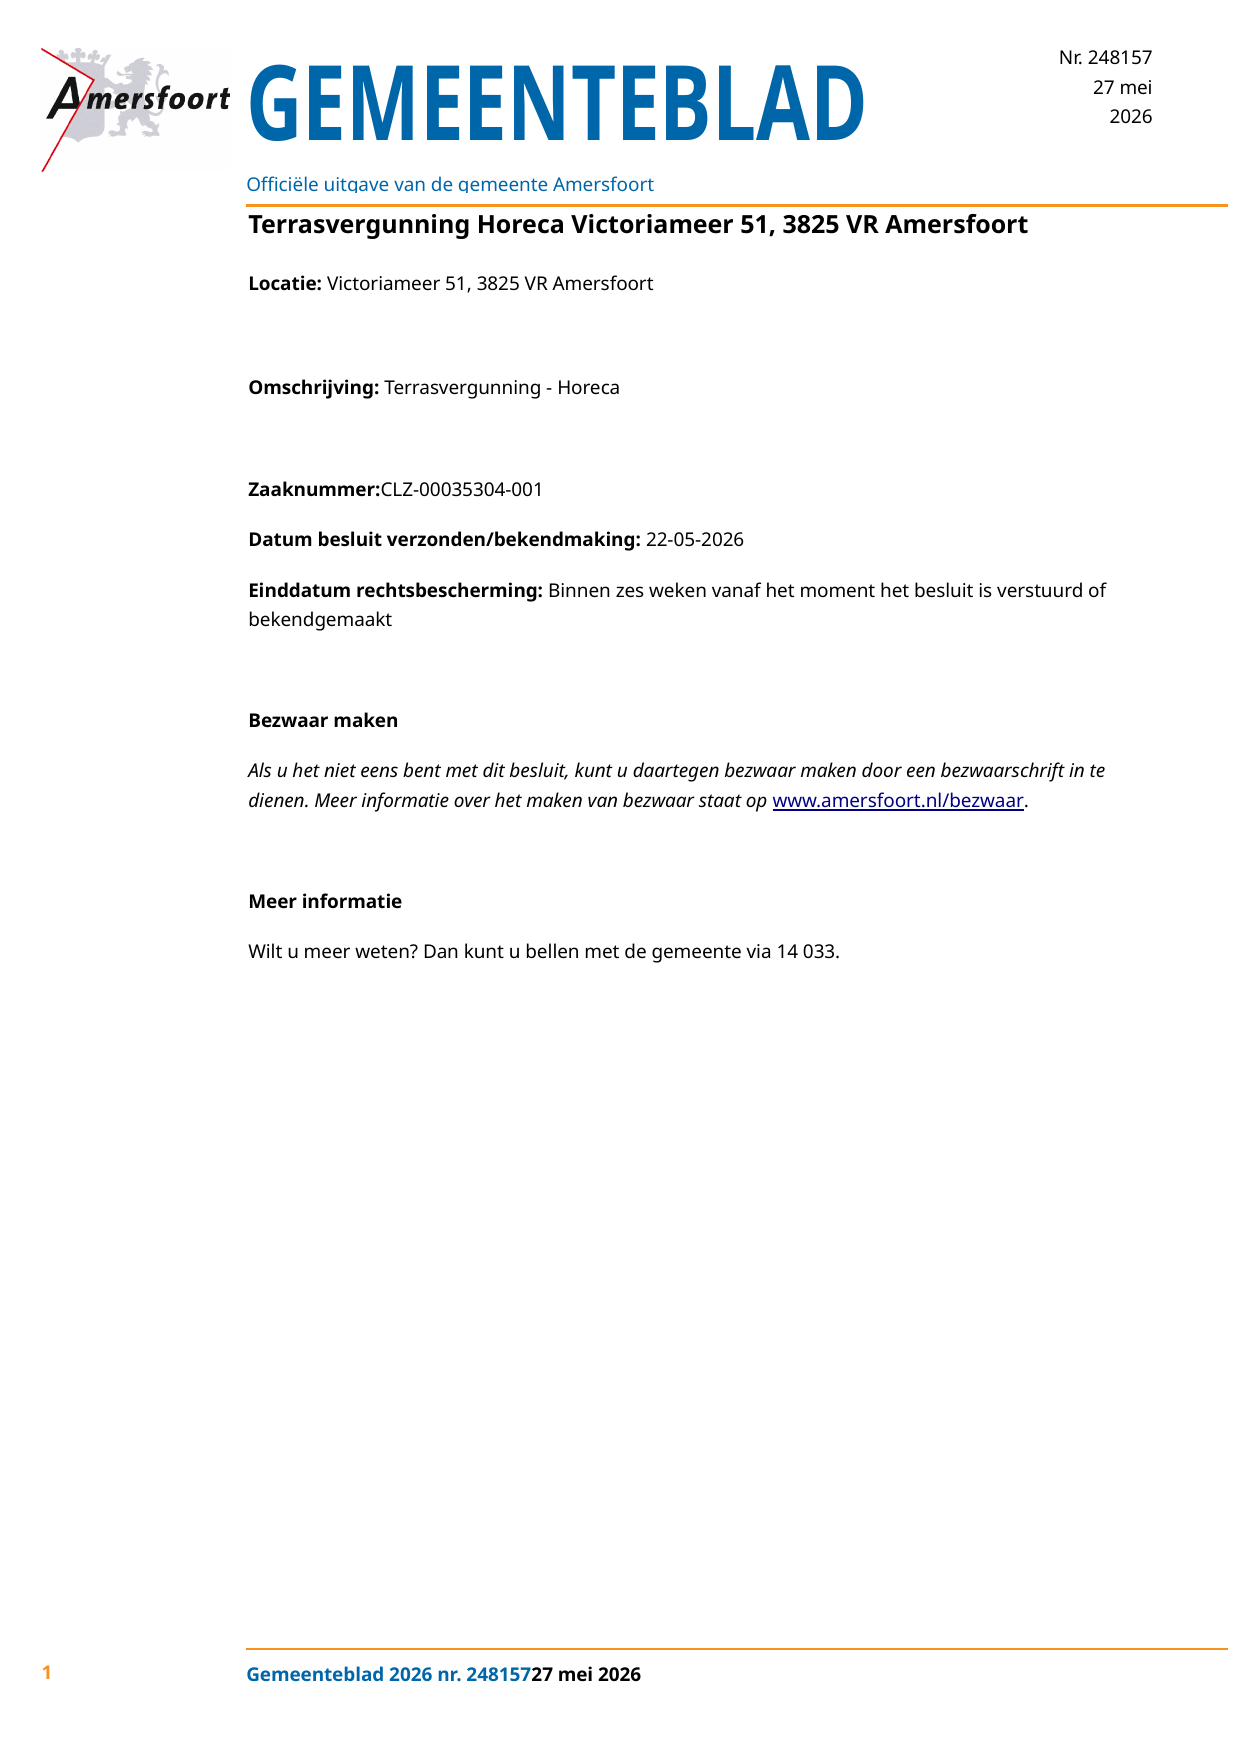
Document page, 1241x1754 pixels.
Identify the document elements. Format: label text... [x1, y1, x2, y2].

text ﻿Omschrijving: Terrasvergunning - Horeca [248, 371, 1152, 400]
text Einddatum rechtsbescherming: Binnen zes weken vanaf het moment het besluit is verstuurd of bekendgemaakt [248, 577, 1152, 632]
text Wilt u meer weten? Dan kunt u bellen met de gemeente via 14 033. [248, 938, 1152, 964]
text Meer informatie [248, 888, 1152, 914]
text Zaaknummer:CLZ-00035304-001 [248, 476, 1152, 502]
text Datum besluit verzonden/bekendmaking: 22-05-2026 [248, 526, 1152, 552]
text Bezwaar maken [248, 707, 1152, 733]
picture [41, 47, 231, 172]
text Terrasvergunning Horeca Victoriameer 51, 3825 VR Amersfoort [248, 207, 1152, 241]
text Als u het niet eens bent met dit besluit, kunt u daartegen bezwaar maken door een bezwaarschrift in te dienen. Meer informatie over het maken van bezwaar staat op www.amersfoort.nl/bezwaar. [248, 758, 1152, 813]
text Locatie: Victoriameer 51, 3825 VR Amersfoort [248, 270, 1152, 296]
